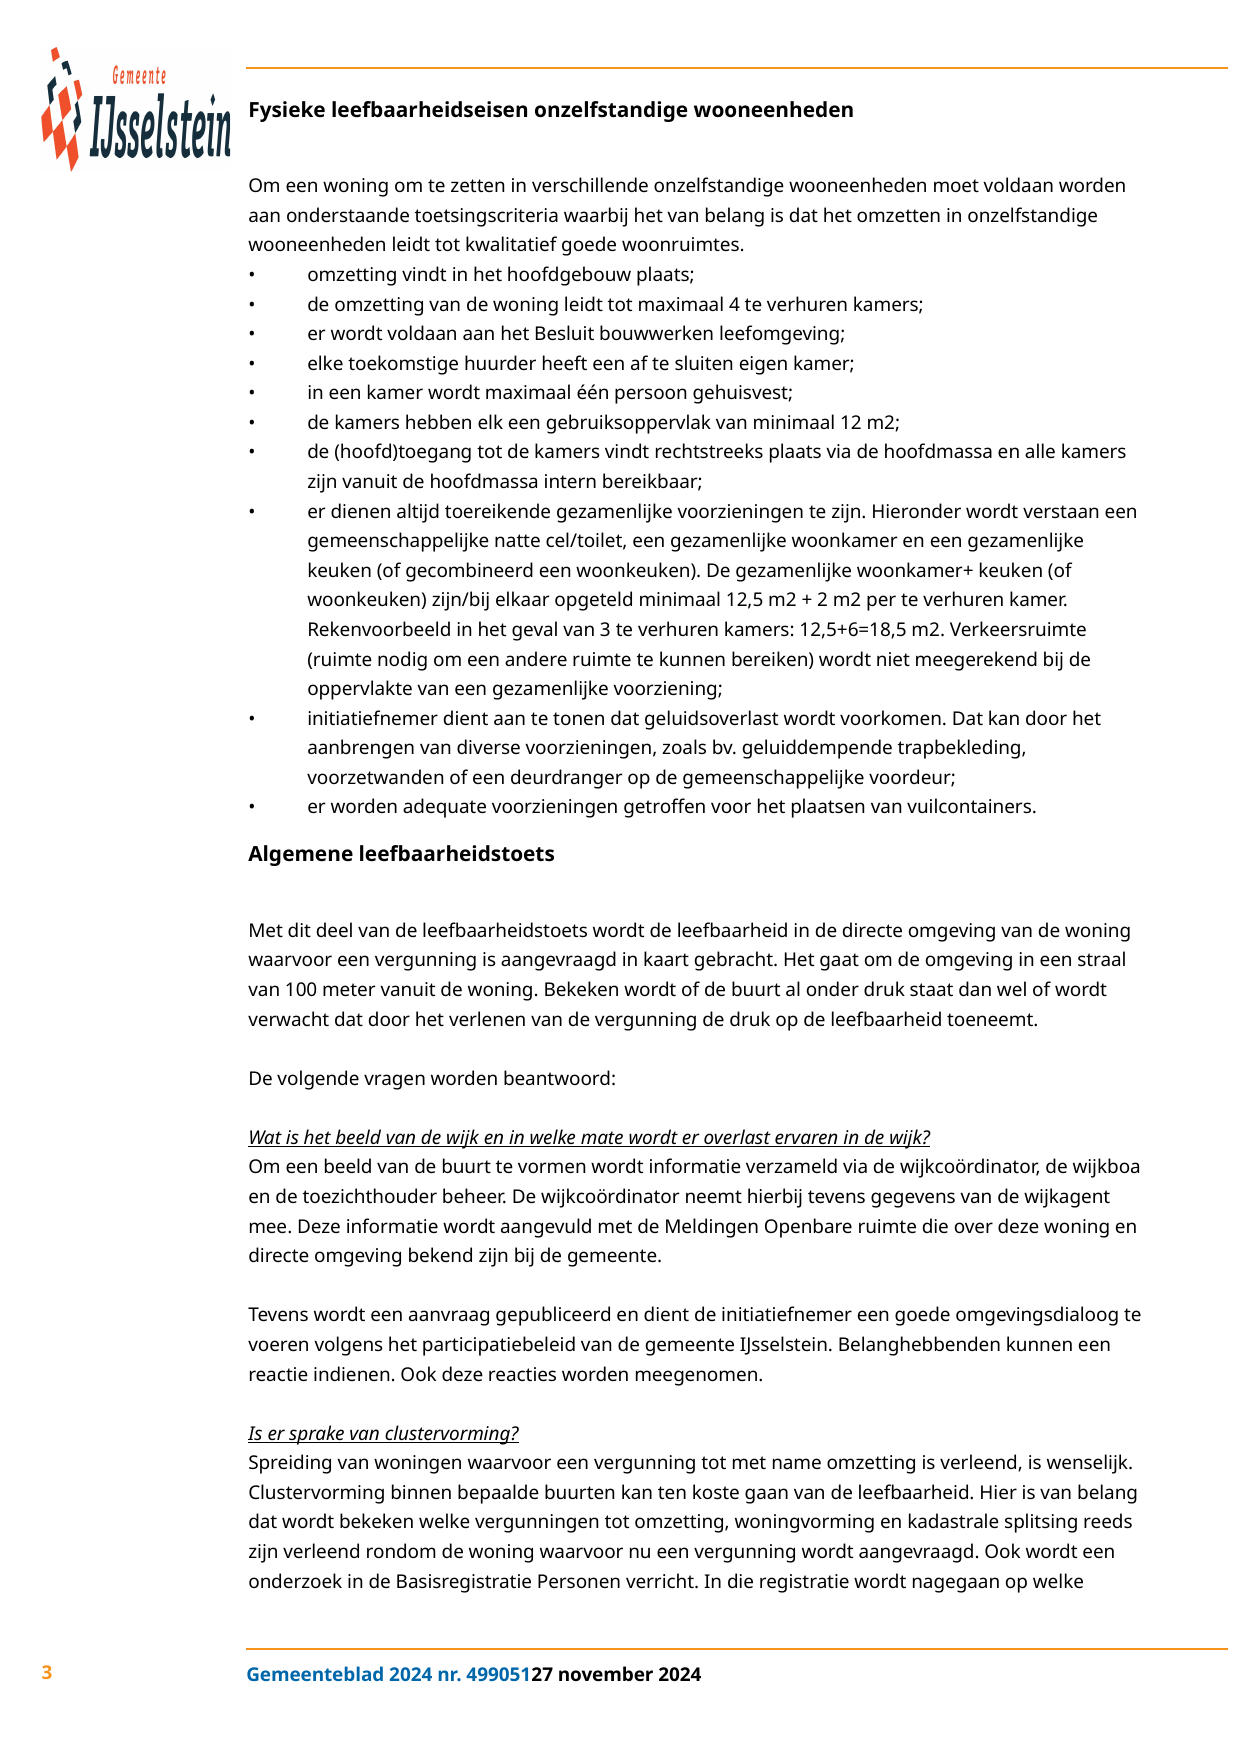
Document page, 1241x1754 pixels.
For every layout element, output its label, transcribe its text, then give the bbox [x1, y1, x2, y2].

list omzetting vindt in het hoofdgebouw plaats; [248, 261, 1152, 287]
list de kamers hebben elk een gebruiksoppervlak van minimaal 12 m2; [248, 409, 1152, 435]
text Fysieke leefbaarheidseisen onzelfstandige wooneenheden [248, 95, 1152, 123]
list er dienen altijd toereikende gezamenlijke voorzieningen te zijn. Hieronder wordt verstaan een gemeenschappelijke natte cel/toilet, een gezamenlijke woonkamer en een gezamenlijke keuken (of gecombineerd een woonkeuken). De gezamenlijke woonkamer+ keuken (of woonkeuken) zijn/bij elkaar opgeteld minimaal 12,5 m2 + 2 m2 per te verhuren kamer. Rekenvoorbeeld in het geval van 3 te verhuren kamers: 12,5+6=18,5 m2. Verkeersruimte (ruimte nodig om een andere ruimte te kunnen bereiken) wordt niet meegerekend bij de oppervlakte van een gezamenlijke voorziening; [248, 498, 1152, 701]
list initiatiefnemer dient aan te tonen dat geluidsoverlast wordt voorkomen. Dat kan door het aanbrengen van diverse voorzieningen, zoals bv. geluiddempende trapbekleding, voorzetwanden of een deurdranger op de gemeenschappelijke voordeur; [248, 705, 1152, 790]
list er worden adequate voorzieningen getroffen voor het plaatsen van vuilcontainers. [248, 794, 1152, 819]
text Tevens wordt een aanvraag gepubliceerd en dient de initiatiefnemer een goede omgevingsdialoog te voeren volgens het participatiebeleid van de gemeente IJsselstein. Belanghebbenden kunnen een reactie indienen. Ook deze reacties worden meegenomen. [248, 1302, 1152, 1387]
text Is er sprake van clustervorming? [248, 1420, 1152, 1446]
picture [41, 47, 231, 172]
list de omzetting van de woning leidt tot maximaal 4 te verhuren kamers; [248, 291, 1152, 317]
text Wat is het beeld van de wijk en in welke mate wordt er overlast ervaren in de wijk? [248, 1124, 1152, 1150]
text Om een woning om te zetten in verschillende onzelfstandige wooneenheden moet voldaan worden aan onderstaande toetsingscriteria waarbij het van belang is dat het omzetten in onzelfstandige wooneenheden leidt tot kwalitatief goede woonruimtes. [248, 172, 1152, 257]
text Met dit deel van de leefbaarheidstoets wordt de leefbaarheid in de directe omgeving van de woning waarvoor een vergunning is aangevraagd in kaart gebracht. Het gaat om de omgeving in een straal van 100 meter vanuit de woning. Bekeken wordt of de buurt al onder druk staat dan wel of wordt verwacht dat door het verlenen van de vergunning de druk op de leefbaarheid toeneemt. [248, 917, 1152, 1032]
list de (hoofd)toegang tot de kamers vindt rechtstreeks plaats via de hoofdmassa en alle kamers zijn vanuit de hoofdmassa intern bereikbaar; [248, 439, 1152, 494]
text De volgende vragen worden beantwoord: [248, 1065, 1152, 1091]
text Spreiding van woningen waarvoor een vergunning tot met name omzetting is verleend, is wenselijk. Clustervorming binnen bepaalde buurten kan ten koste gaan van de leefbaarheid. Hier is van belang dat wordt bekeken welke vergunningen tot omzetting, woningvorming en kadastrale splitsing reeds zijn verleend rondom de woning waarvoor nu een vergunning wordt aangevraagd. Ook wordt een onderzoek in de Basisregistratie Personen verricht. In die registratie wordt nagegaan op welke [248, 1449, 1152, 1594]
list in een kamer wordt maximaal één persoon gehuisvest; [248, 379, 1152, 405]
text Om een beeld van de buurt te vormen wordt informatie verzameld via de wijkcoördinator, de wijkboa en de toezichthouder beheer. De wijkcoördinator neemt hierbij tevens gegevens van de wijkagent mee. Deze informatie wordt aangevuld met de Meldingen Openbare ruimte die over deze woning en directe omgeving bekend zijn bij de gemeente. [248, 1154, 1152, 1268]
list er wordt voldaan aan het Besluit bouwwerken leefomgeving; [248, 320, 1152, 346]
text Algemene leefbaarheidstoets [248, 839, 1152, 868]
list elke toekomstige huurder heeft een af te sluiten eigen kamer; [248, 350, 1152, 376]
